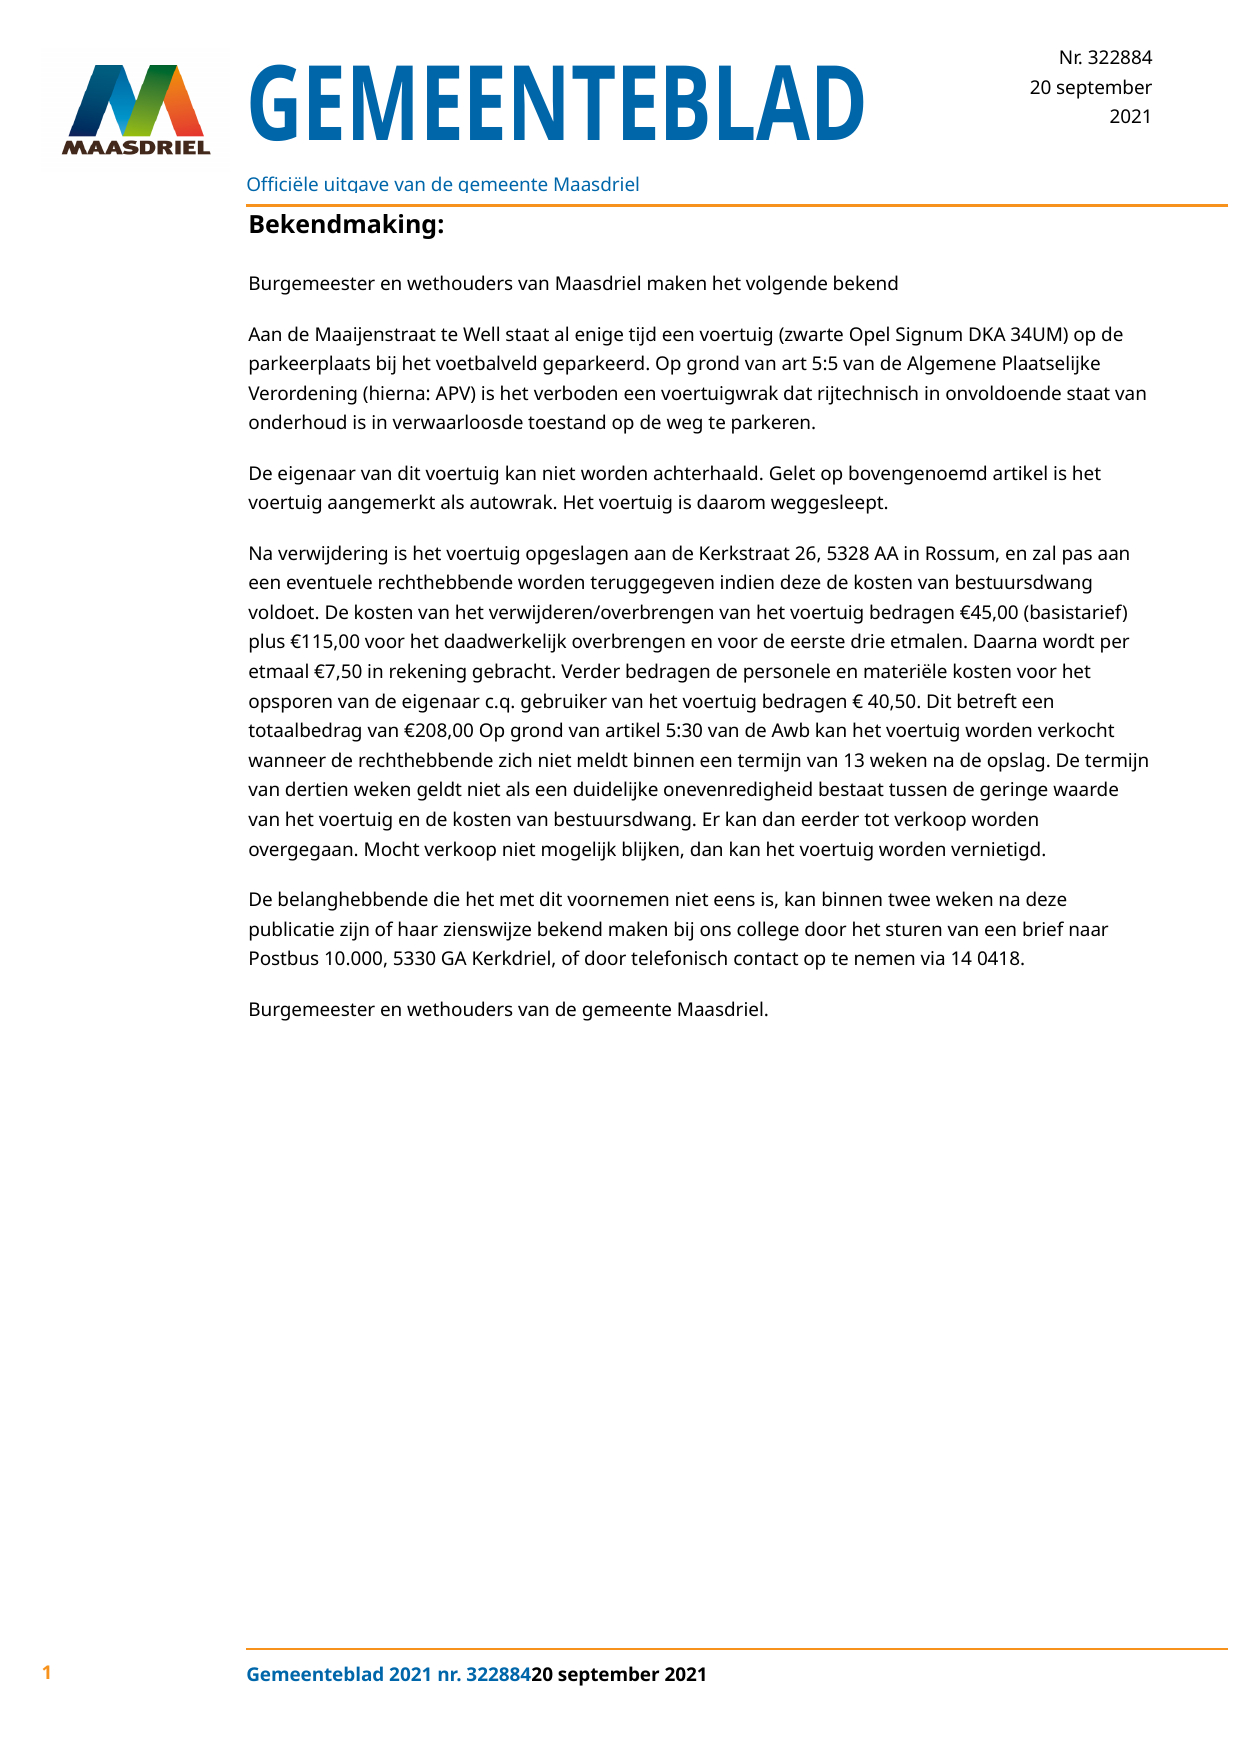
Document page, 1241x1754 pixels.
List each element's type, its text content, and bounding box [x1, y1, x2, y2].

text De belanghebbende die het met dit voornemen niet eens is, kan binnen twee weken na deze publicatie zijn of haar zienswijze bekend maken bij ons college door het sturen van een brief naar Postbus 10.000, 5330 GA Kerkdriel, of door telefonisch contact op te nemen via 14 0418. [248, 886, 1152, 971]
text Na verwijdering is het voertuig opgeslagen aan de Kerkstraat 26, 5328 AA in Rossum, en zal pas aan een eventuele rechthebbende worden teruggegeven indien deze de kosten van bestuursdwang voldoet. De kosten van het verwijderen/overbrengen van het voertuig bedragen €45,00 (basistarief) plus €115,00 voor het daadwerkelijk overbrengen en voor de eerste drie etmalen. Daarna wordt per etmaal €7,50 in rekening gebracht. Verder bedragen de personele en materiële kosten voor het opsporen van de eigenaar c.q. gebruiker van het voertuig bedragen € 40,50. Dit betreft een totaalbedrag van €208,00 Op grond van artikel 5:30 van de Awb kan het voertuig worden verkocht wanneer de rechthebbende zich niet meldt binnen een termijn van 13 weken na de opslag. De termijn van dertien weken geldt niet als een duidelijke onevenredigheid bestaat tussen de geringe waarde van het voertuig en de kosten van bestuursdwang. Er kan dan eerder tot verkoop worden overgegaan. Mocht verkoop niet mogelijk blijken, dan kan het voertuig worden vernietigd. [248, 540, 1152, 861]
text Burgemeester en wethouders van Maasdriel maken het volgende bekend [248, 270, 1152, 296]
picture [41, 47, 231, 172]
text Bekendmaking: [248, 207, 1152, 241]
text De eigenaar van dit voertuig kan niet worden achterhaald. Gelet op bovengenoemd artikel is het voertuig aangemerkt als autowrak. Het voertuig is daarom weggesleept. [248, 460, 1152, 515]
text Burgemeester en wethouders van de gemeente Maasdriel. [248, 996, 1152, 1021]
text Aan de Maaijenstraat te Well staat al enige tijd een voertuig (zwarte Opel Signum DKA 34UM) op de parkeerplaats bij het voetbalveld geparkeerd. Op grond van art 5:5 van de Algemene Plaatselijke Verordening (hierna: APV) is het verboden een voertuigwrak dat rijtechnisch in onvoldoende staat van onderhoud is in verwaarloosde toestand op de weg te parkeren. [248, 321, 1152, 435]
